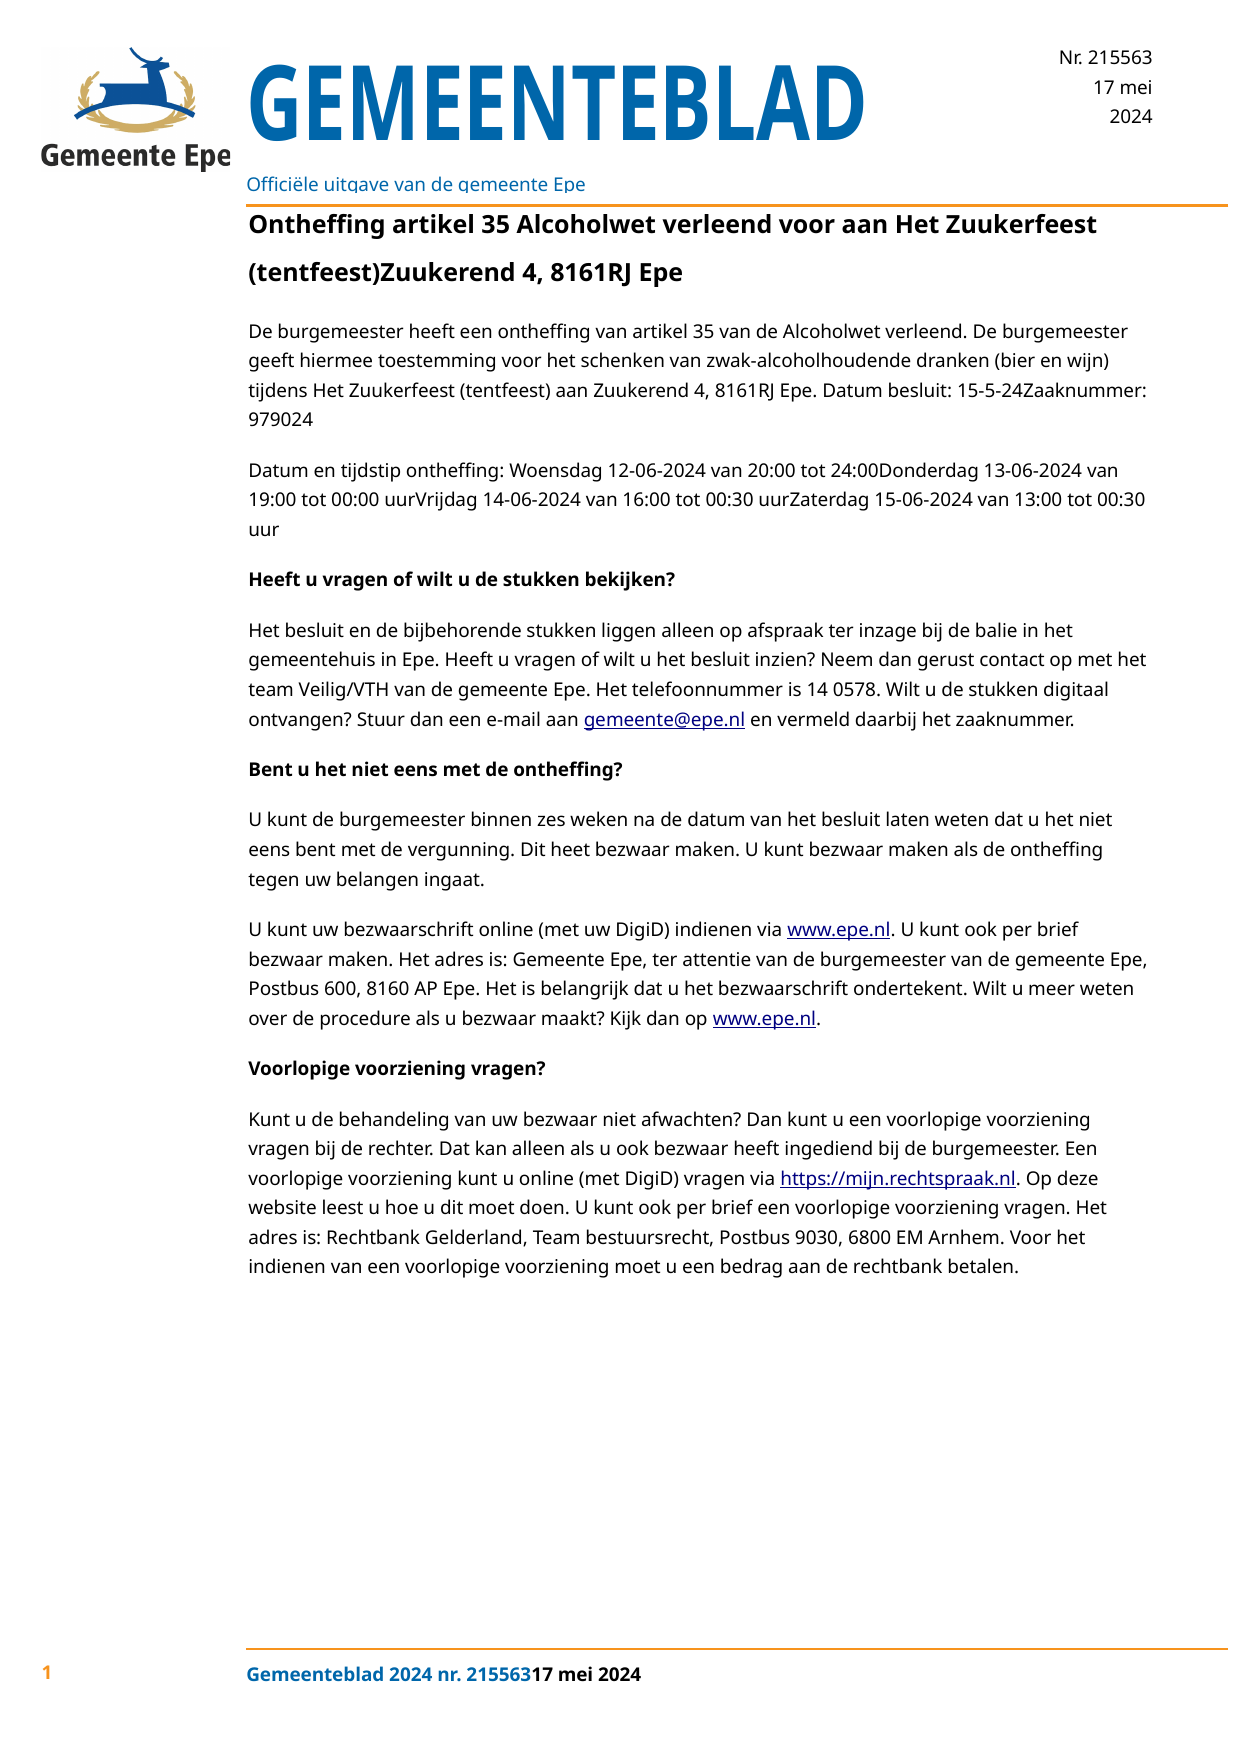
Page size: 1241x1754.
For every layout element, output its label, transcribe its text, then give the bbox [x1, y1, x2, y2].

text Datum en tijdstip ontheffing: Woensdag 12-06-2024 van 20:00 tot 24:00Donderdag 13-06-2024 van 19:00 tot 00:00 uurVrijdag 14-06-2024 van 16:00 tot 00:30 uurZaterdag 15-06-2024 van 13:00 tot 00:30 uur [248, 457, 1152, 542]
text U kunt de burgemeester binnen zes weken na de datum van het besluit laten weten dat u het niet eens bent met de vergunning. Dit heet bezwaar maken. U kunt bezwaar maken als de ontheffing tegen uw belangen ingaat. [248, 807, 1152, 892]
text U kunt uw bezwaarschrift online (met uw DigiD) indienen via www.epe.nl. U kunt ook per brief bezwaar maken. Het adres is: Gemeente Epe, ter attentie van de burgemeester van de gemeente Epe, Postbus 600, 8160 AP Epe. Het is belangrijk dat u het bezwaarschrift ondertekent. Wilt u meer weten over de procedure als u bezwaar maakt? Kijk dan op www.epe.nl. [248, 916, 1152, 1031]
text Kunt u de behandeling van uw bezwaar niet afwachten? Dan kunt u een voorlopige voorziening vragen bij de rechter. Dat kan alleen als u ook bezwaar heeft ingediend bij de burgemeester. Een voorlopige voorziening kunt u online (met DigiD) vragen via https://mijn.rechtspraak.nl. Op deze website leest u hoe u dit moet doen. U kunt ook per brief een voorlopige voorziening vragen. Het adres is: Rechtbank Gelderland, Team bestuursrecht, Postbus 9030, 6800 EM Arnhem. Voor het indienen van een voorlopige voorziening moet u een bedrag aan de rechtbank betalen. [248, 1106, 1152, 1279]
picture [41, 47, 231, 172]
text De burgemeester heeft een ontheffing van artikel 35 van de Alcoholwet verleend. De burgemeester geeft hiermee toestemming voor het schenken van zwak-alcoholhoudende dranken (bier en wijn) tijdens Het Zuukerfeest (tentfeest) aan Zuukerend 4, 8161RJ Epe. Datum besluit: 15-5-24Zaaknummer: 979024 [248, 318, 1152, 432]
text Heeft u vragen of wilt u de stukken bekijken? [248, 567, 1152, 592]
text Voorlopige voorziening vragen? [248, 1055, 1152, 1081]
text Ontheffing artikel 35 Alcoholwet verleend voor aan Het Zuukerfeest (tentfeest)Zuukerend 4, 8161RJ Epe [248, 207, 1152, 288]
text Het besluit en de bijbehorende stukken liggen alleen op afspraak ter inzage bij de balie in het gemeentehuis in Epe. Heeft u vragen of wilt u het besluit inzien? Neem dan gerust contact op met het team Veilig/VTH van de gemeente Epe. Het telefoonnummer is 14 0578. Wilt u de stukken digitaal ontvangen? Stuur dan een e-mail aan gemeente@epe.nl en vermeld daarbij het zaaknummer. [248, 617, 1152, 732]
text Bent u het niet eens met de ontheffing? [248, 756, 1152, 782]
